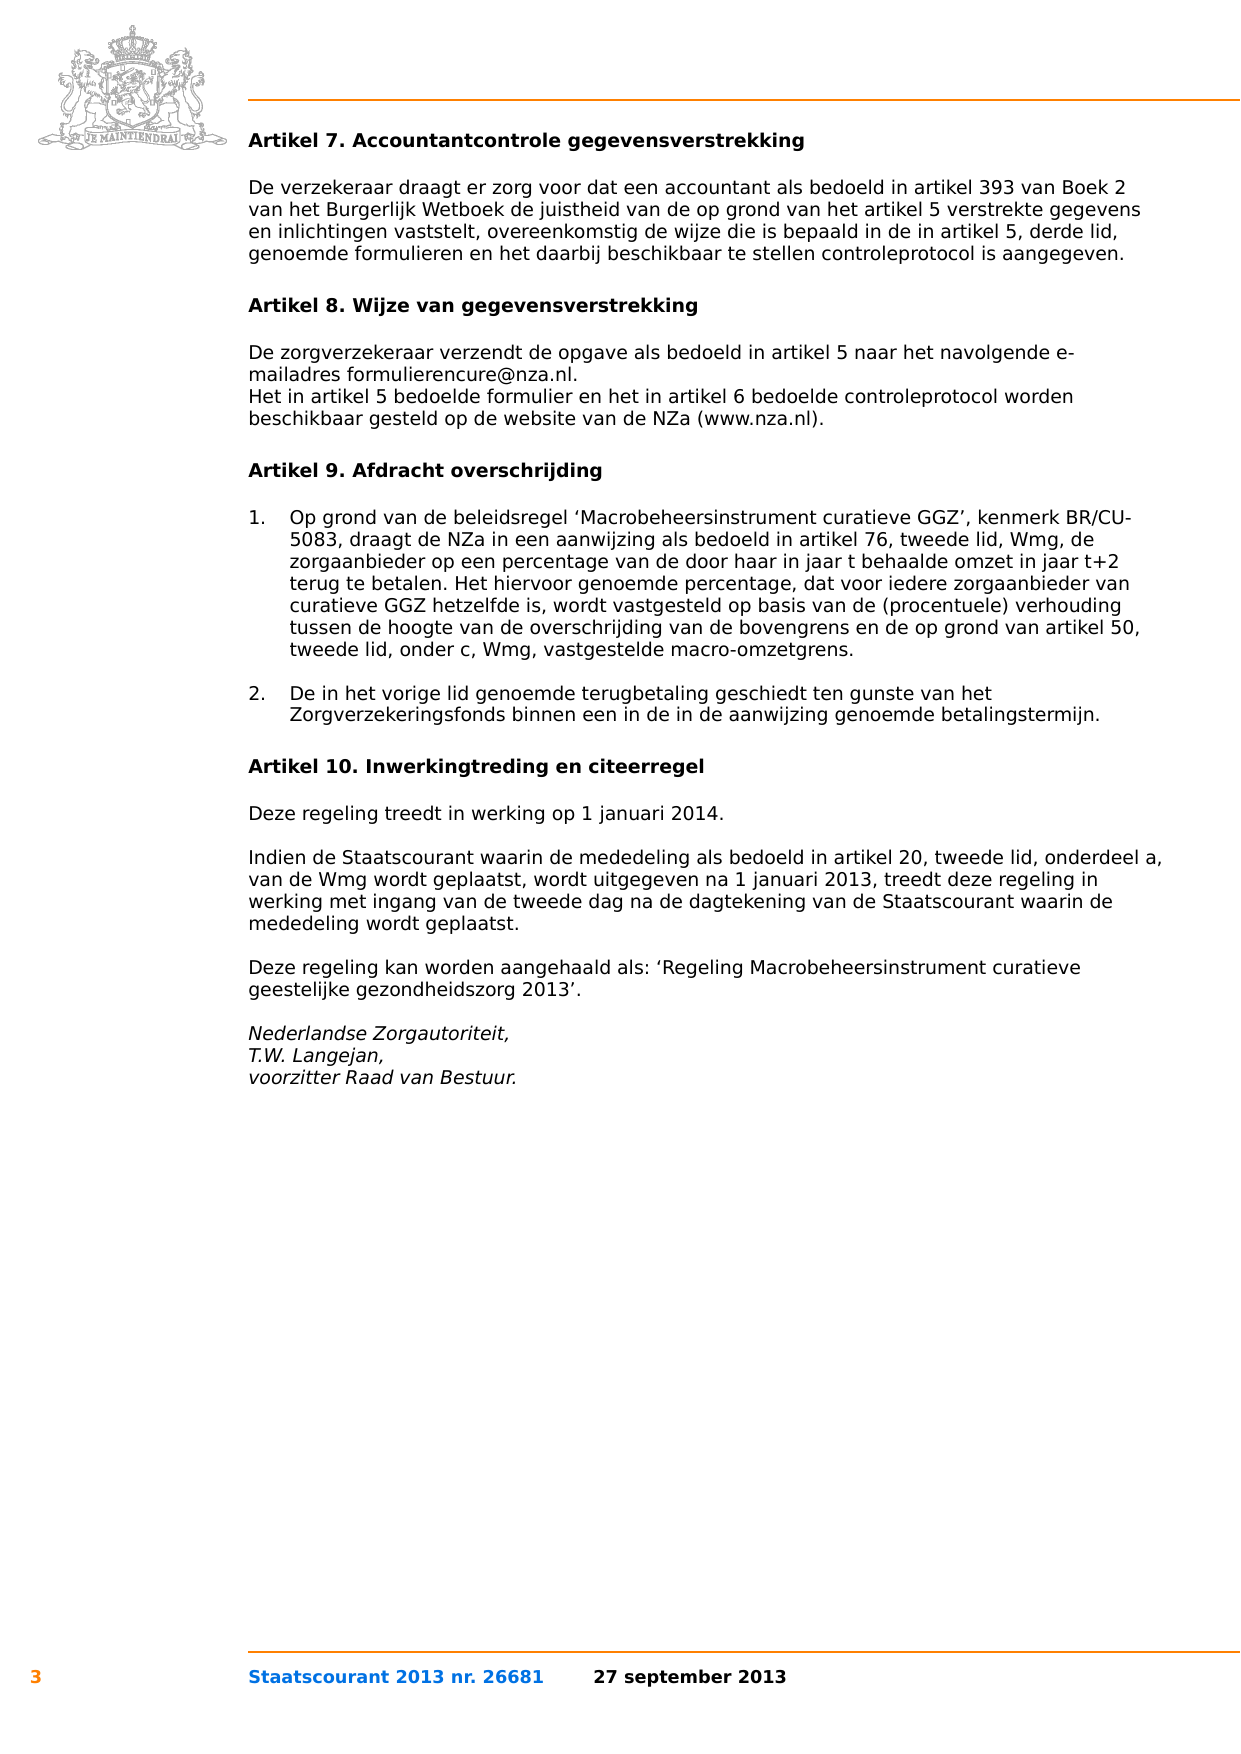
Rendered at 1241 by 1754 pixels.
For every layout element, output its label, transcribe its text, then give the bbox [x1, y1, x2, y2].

subtitle Artikel 10. Inwerkingtreding en citeerregel [248, 756, 1163, 778]
subtitle Artikel 7. Accountantcontrole gegevensverstrekking [248, 130, 1163, 152]
text Het in artikel 5 bedoelde formulier en het in artikel 6 bedoelde controleprotocol worden beschikbaar gesteld op de website van de NZa (www.nza.nl). [248, 386, 1163, 430]
text 1. Op grond van de beleidsregel ‘Macrobeheersinstrument curatieve GGZ’, kenmerk BR/CU-5083, draagt de NZa in een aanwijzing als bedoeld in artikel 76, tweede lid, Wmg, de zorgaanbieder op een percentage van de door haar in jaar t behaalde omzet in jaar t+2 terug te betalen. Het hiervoor genoemde percentage, dat voor iedere zorgaanbieder van curatieve GGZ hetzelfde is, wordt vastgesteld op basis van de (procentuele) verhouding tussen de hoogte van de overschrijding van de bovengrens en de op grond van artikel 50, tweede lid, onder c, Wmg, vastgestelde macro-omzetgrens. [248, 507, 1163, 661]
text De verzekeraar draagt er zorg voor dat een accountant als bedoeld in artikel 393 van Boek 2 van het Burgerlijk Wetboek de juistheid van de op grond van het artikel 5 verstrekte gegevens en inlichtingen vaststelt, overeenkomstig de wijze die is bepaald in de in artikel 5, derde lid, genoemde formulieren en het daarbij beschikbaar te stellen controleprotocol is aangegeven. [248, 177, 1163, 265]
text De zorgverzekeraar verzendt de opgave als bedoeld in artikel 5 naar het navolgende e-mailadres formulierencure@nza.nl. [248, 342, 1163, 386]
text Deze regeling kan worden aangehaald als: ‘Regeling Macrobeheersinstrument curatieve geestelijke gezondheidszorg 2013’. [248, 957, 1163, 1001]
text Indien de Staatscourant waarin de mededeling als bedoeld in artikel 20, tweede lid, onderdeel a, van de Wmg wordt geplaatst, wordt uitgegeven na 1 januari 2013, treedt deze regeling in werking met ingang van de tweede dag na de dagtekening van de Staatscourant waarin de mededeling wordt geplaatst. [248, 847, 1163, 935]
text 2. De in het vorige lid genoemde terugbetaling geschiedt ten gunste van het Zorgverzekeringsfonds binnen een in de in de aanwijzing genoemde betalingstermijn. [248, 682, 1163, 726]
text Nederlandse Zorgautoriteit, T.W. Langejan, voorzitter Raad van Bestuur. [248, 1023, 1163, 1089]
subtitle Artikel 8. Wijze van gegevensverstrekking [248, 295, 1163, 317]
text Deze regeling treedt in werking op 1 januari 2014. [248, 803, 1163, 825]
subtitle Artikel 9. Afdracht overschrijding [248, 460, 1163, 482]
picture [38, 25, 227, 150]
